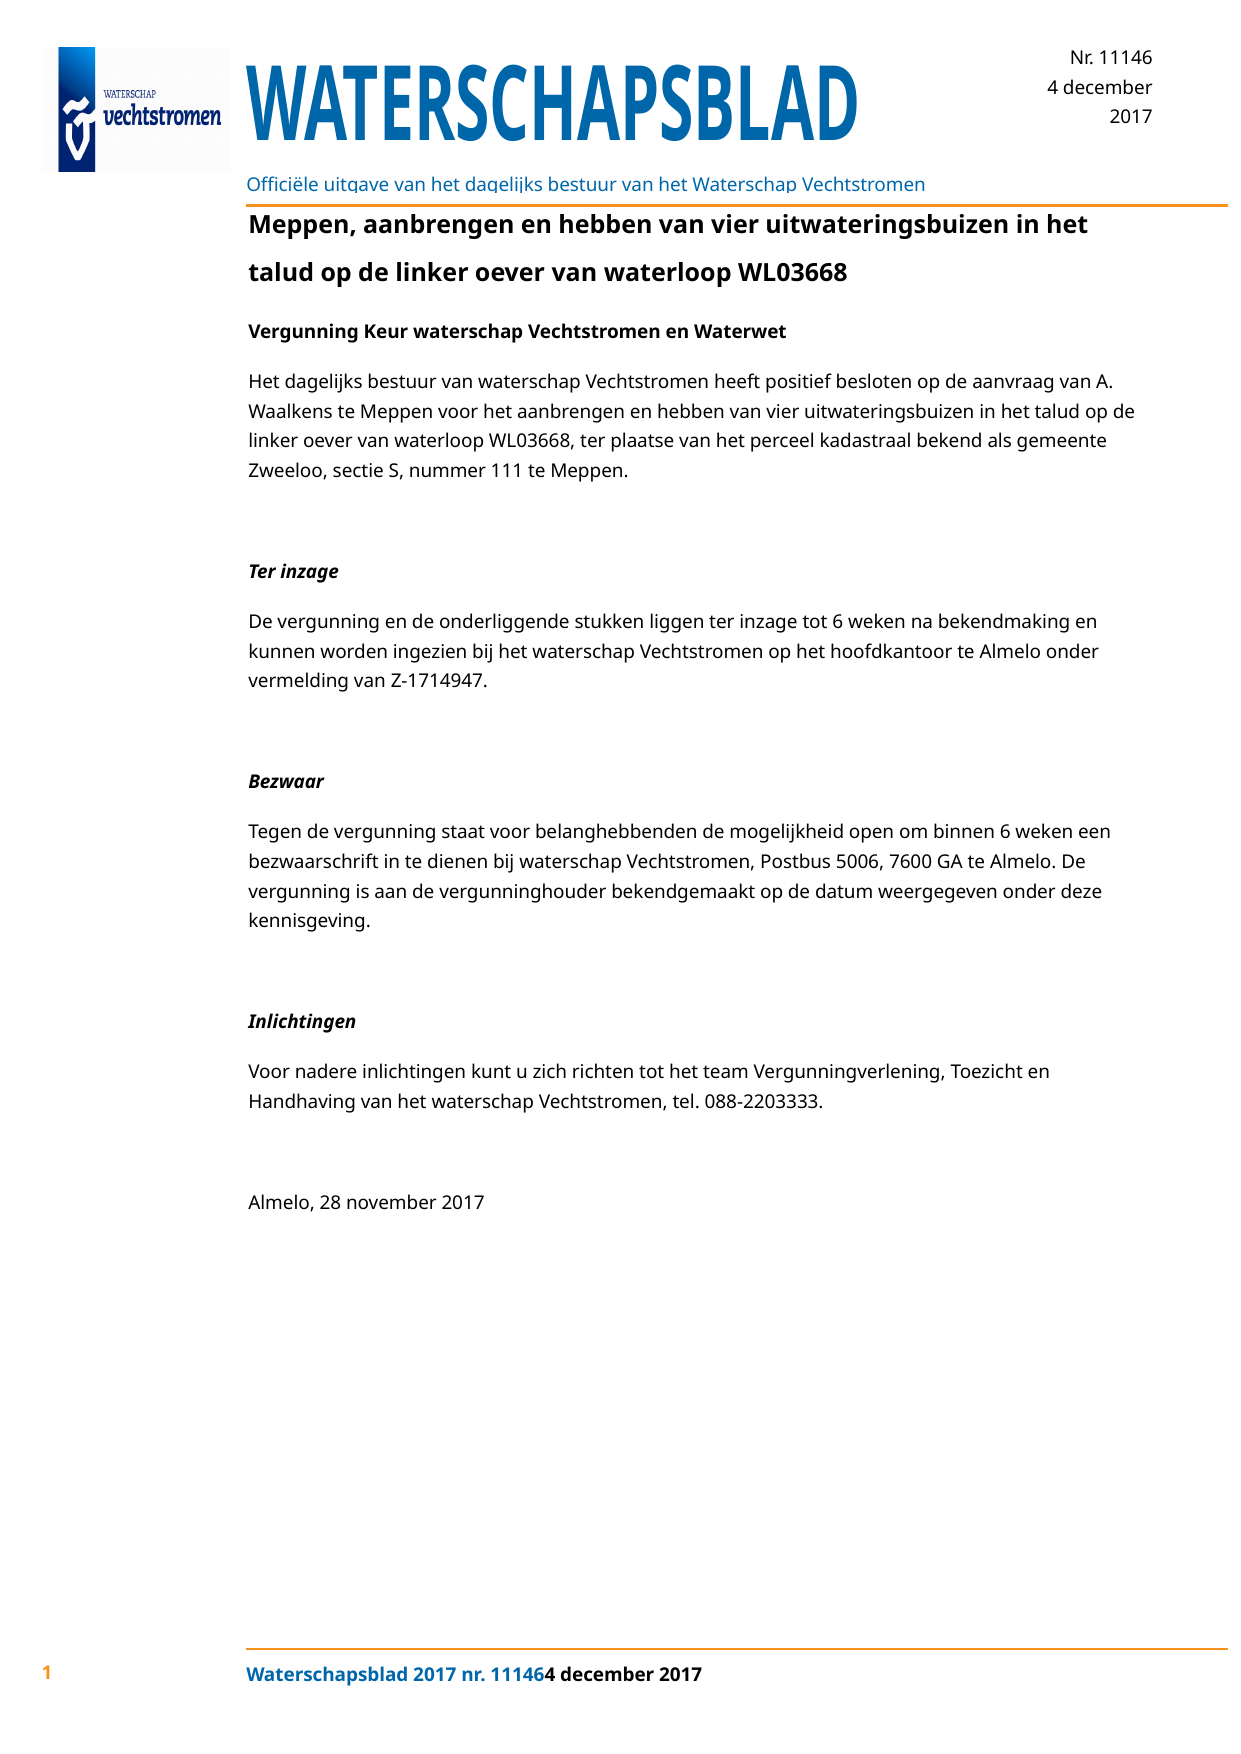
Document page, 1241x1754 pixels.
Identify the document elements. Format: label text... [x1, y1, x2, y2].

text Voor nadere inlichtingen kunt u zich richten tot het team Vergunningverlening, Toezicht en Handhaving van het waterschap Vechtstromen, tel. 088-2203333. [248, 1059, 1152, 1114]
text Meppen, aanbrengen en hebben van vier uitwateringsbuizen in het talud op de linker oever van waterloop WL03668 [248, 207, 1152, 288]
text Vergunning Keur waterschap Vechtstromen en Waterwet [248, 318, 1152, 344]
text Bezwaar [248, 768, 1152, 794]
text Ter inzage [248, 558, 1152, 584]
text Inlichtingen [248, 1008, 1152, 1034]
picture [41, 47, 231, 172]
text Almelo, 28 november 2017 [248, 1189, 1152, 1215]
text De vergunning en de onderliggende stukken liggen ter inzage tot 6 weken na bekendmaking en kunnen worden ingezien bij het waterschap Vechtstromen op het hoofdkantoor te Almelo onder vermelding van Z-1714947. [248, 608, 1152, 693]
text Tegen de vergunning staat voor belanghebbenden de mogelijkheid open om binnen 6 weken een bezwaarschrift in te dienen bij waterschap Vechtstromen, Postbus 5006, 7600 GA te Almelo. De vergunning is aan de vergunninghouder bekendgemaakt op de datum weergegeven onder deze kennisgeving. [248, 819, 1152, 933]
text Het dagelijks bestuur van waterschap Vechtstromen heeft positief besloten op de aanvraag van A. Waalkens te Meppen voor het aanbrengen en hebben van vier uitwateringsbuizen in het talud op de linker oever van waterloop WL03668, ter plaatse van het perceel kadastraal bekend als gemeente Zweeloo, sectie S, nummer 111 te Meppen. [248, 368, 1152, 483]
